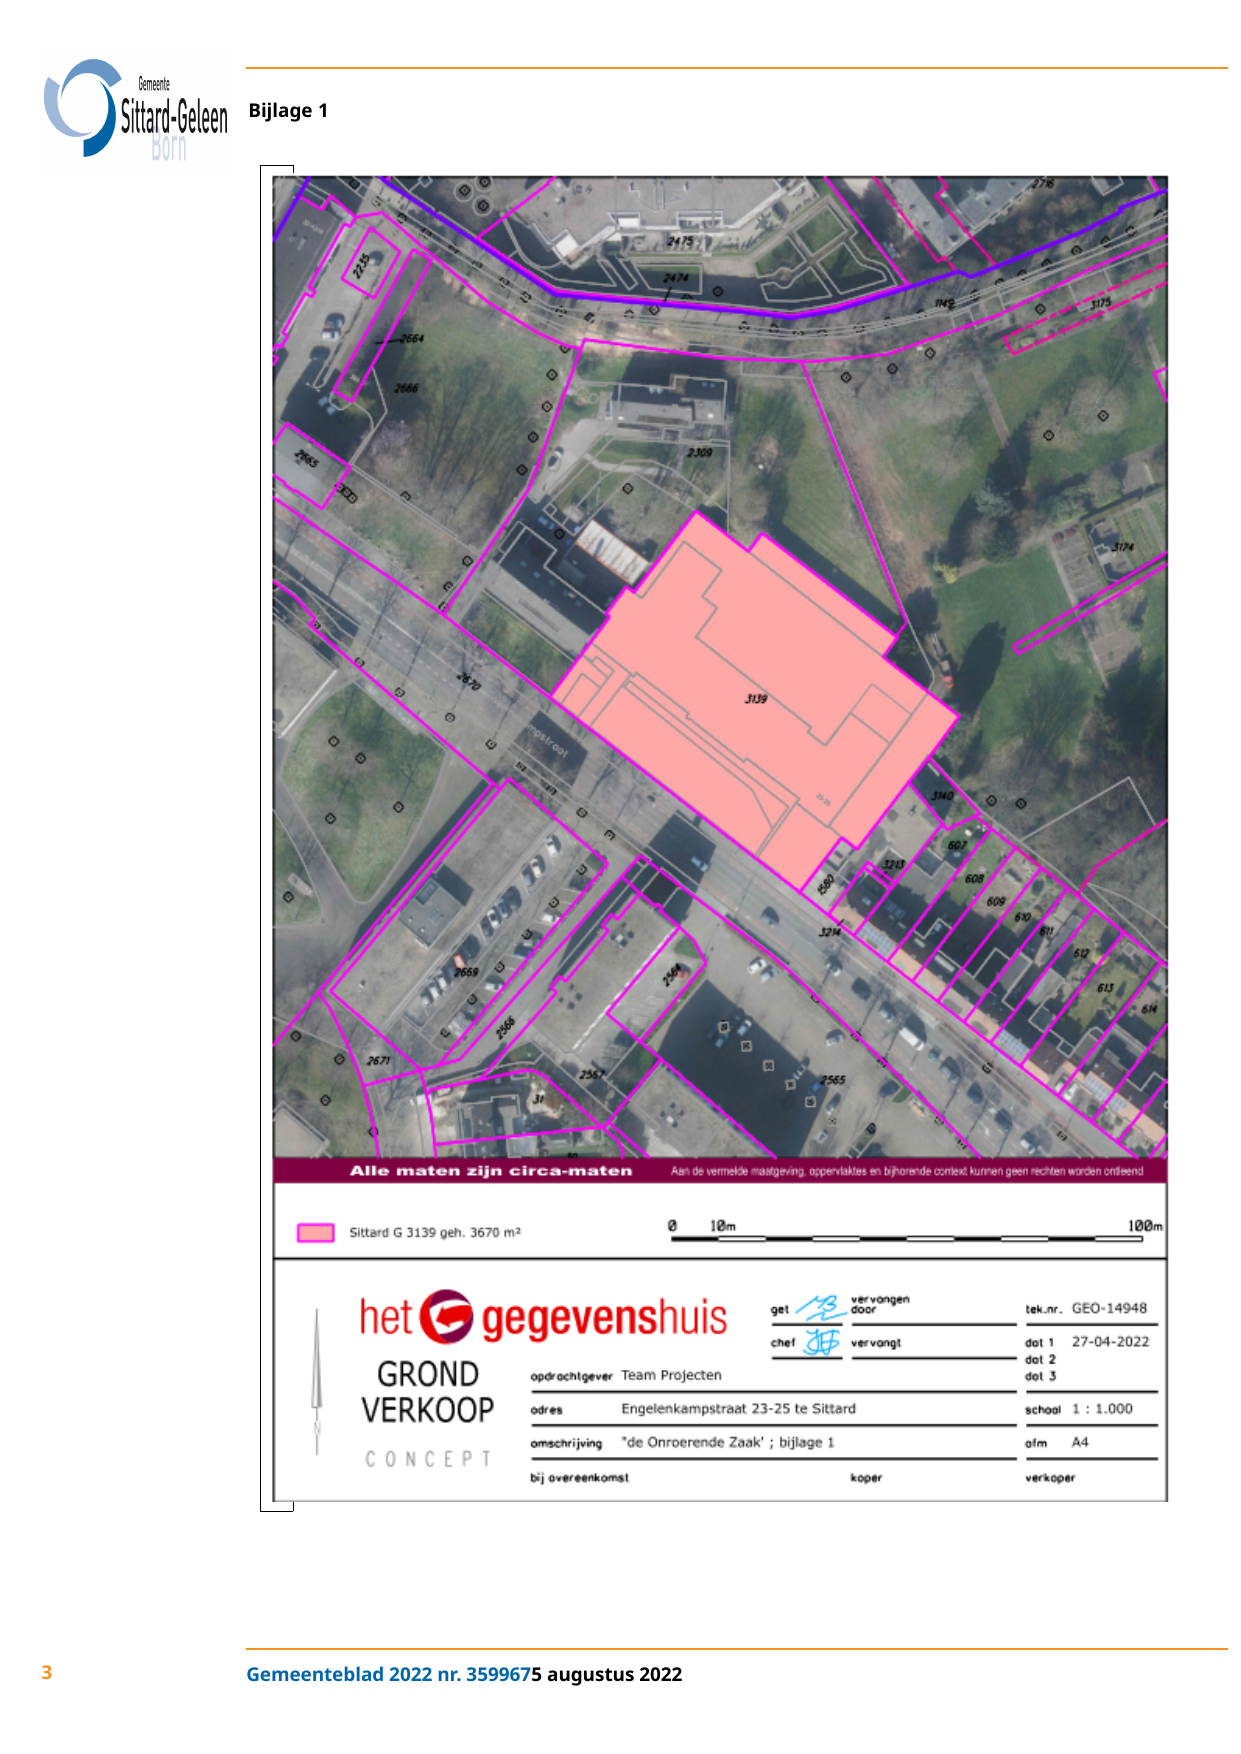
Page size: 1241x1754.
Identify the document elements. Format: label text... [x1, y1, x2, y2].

picture [268, 173, 1173, 1502]
picture [41, 47, 231, 172]
text Bijlage 1 [248, 95, 1152, 123]
